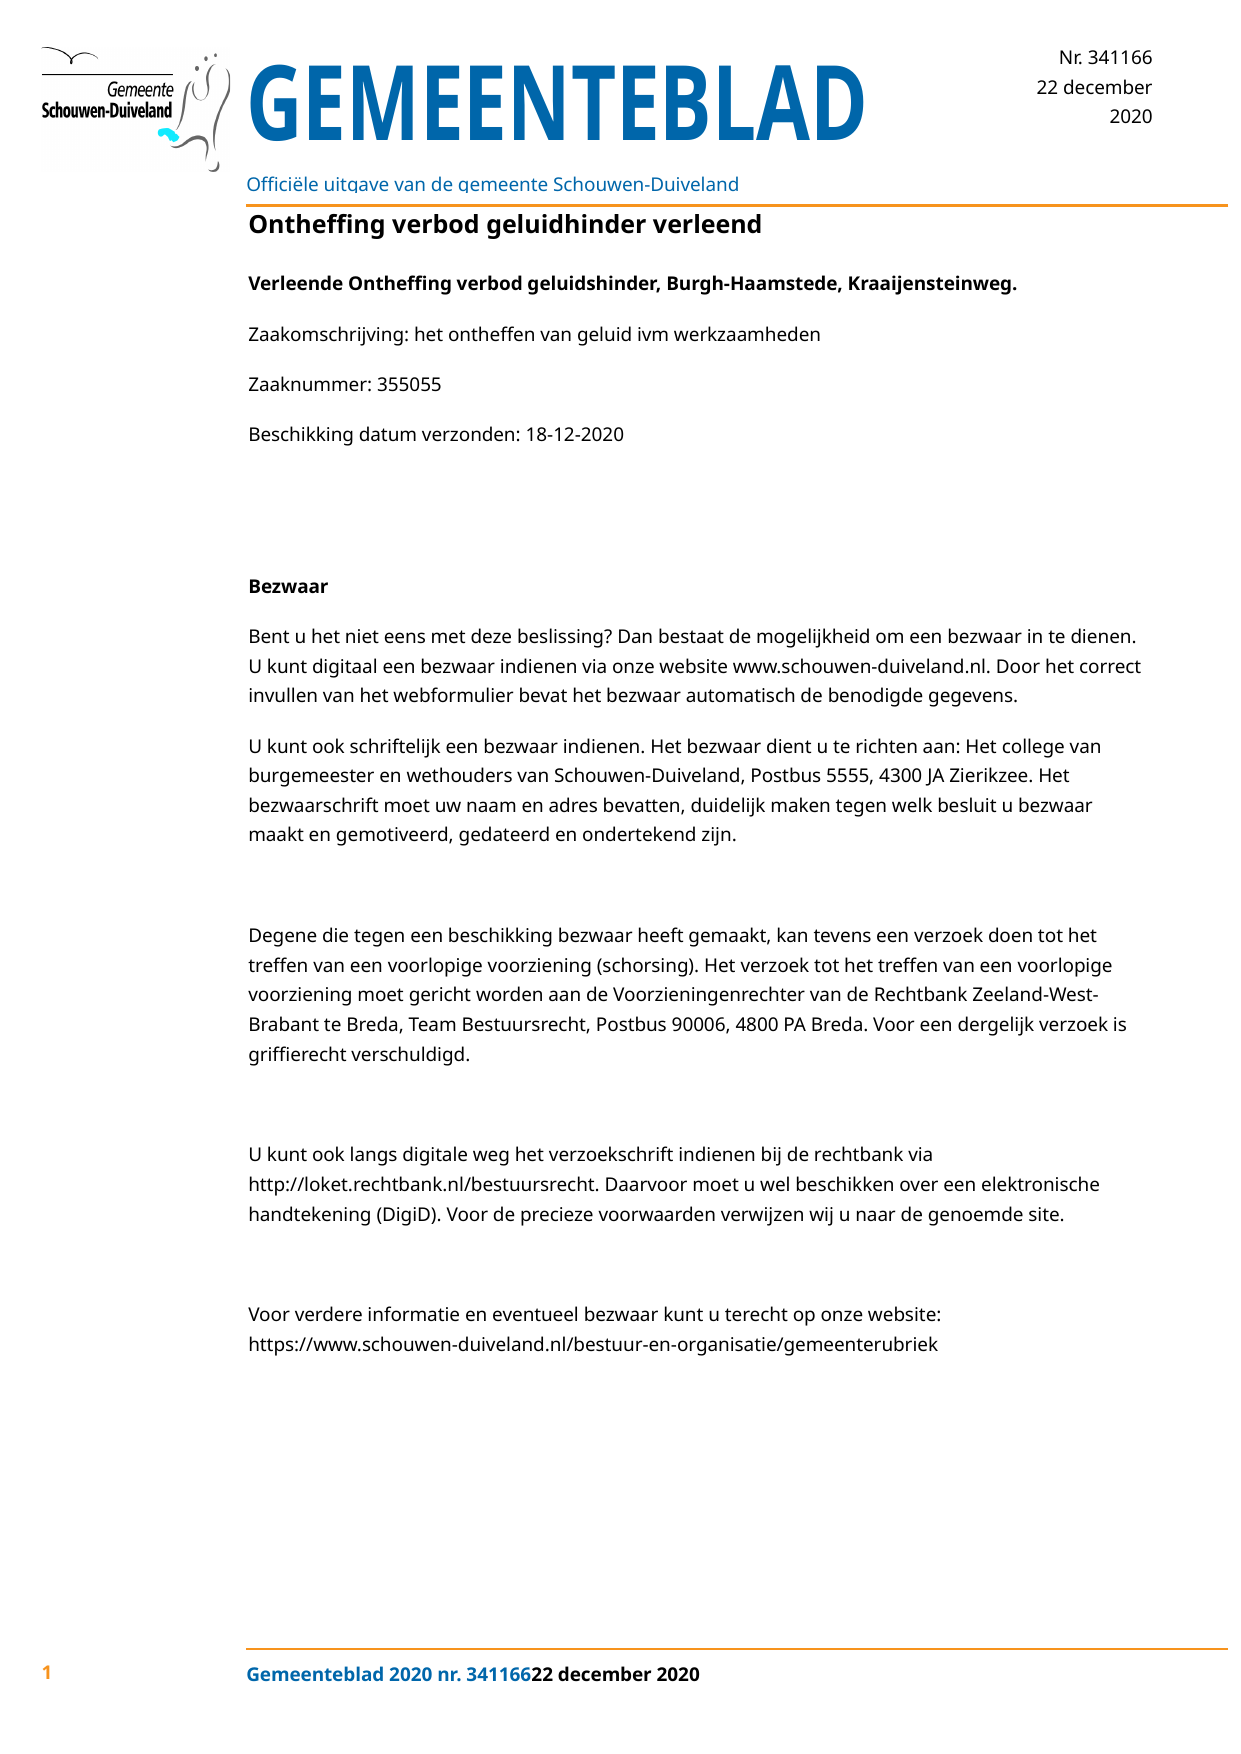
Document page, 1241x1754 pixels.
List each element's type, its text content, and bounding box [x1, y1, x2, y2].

text Verleende Ontheffing verbod geluidshinder, Burgh-Haamstede, Kraaijensteinweg. [248, 270, 1152, 296]
picture [41, 47, 231, 172]
text Zaakomschrijving: het ontheffen van geluid ivm werkzaamheden [248, 321, 1152, 346]
text Ontheffing verbod geluidhinder verleend [248, 207, 1152, 241]
text Degene die tegen een beschikking bezwaar heeft gemaakt, kan tevens een verzoek doen tot het treffen van een voorlopige voorziening (schorsing). Het verzoek tot het treffen van een voorlopige voorziening moet gericht worden aan de Voorzieningenrechter van de Rechtbank Zeeland-West-Brabant te Breda, Team Bestuursrecht, Postbus 90006, 4800 PA Breda. Voor een dergelijk verzoek is griffierecht verschuldigd. [248, 922, 1152, 1066]
text Beschikking datum verzonden: 18-12-2020 [248, 422, 1152, 447]
text Zaaknummer: 355055 [248, 371, 1152, 397]
text Voor verdere informatie en eventueel bezwaar kunt u terecht op onze website: https://www.schouwen-duiveland.nl/bestuur-en-organisatie/gemeenterubriek [248, 1302, 1152, 1357]
text U kunt ook schriftelijk een bezwaar indienen. Het bezwaar dient u te richten aan: Het college van burgemeester en wethouders van Schouwen-Duiveland, Postbus 5555, 4300 JA Zierikzee. Het bezwaarschrift moet uw naam en adres bevatten, duidelijk maken tegen welk besluit u bezwaar maakt en gemotiveerd, gedateerd en ondertekend zijn. [248, 733, 1152, 847]
text Bezwaar [248, 573, 1152, 598]
text Bent u het niet eens met deze beslissing? Dan bestaat de mogelijkheid om een bezwaar in te dienen. U kunt digitaal een bezwaar indienen via onze website www.schouwen-duiveland.nl. Door het correct invullen van het webformulier bevat het bezwaar automatisch de benodigde gegevens. [248, 623, 1152, 708]
text U kunt ook langs digitale weg het verzoekschrift indienen bij de rechtbank via http://loket.rechtbank.nl/bestuursrecht. Daarvoor moet u wel beschikken over een elektronische handtekening (DigiD). Voor de precieze voorwaarden verwijzen wij u naar de genoemde site. [248, 1142, 1152, 1226]
